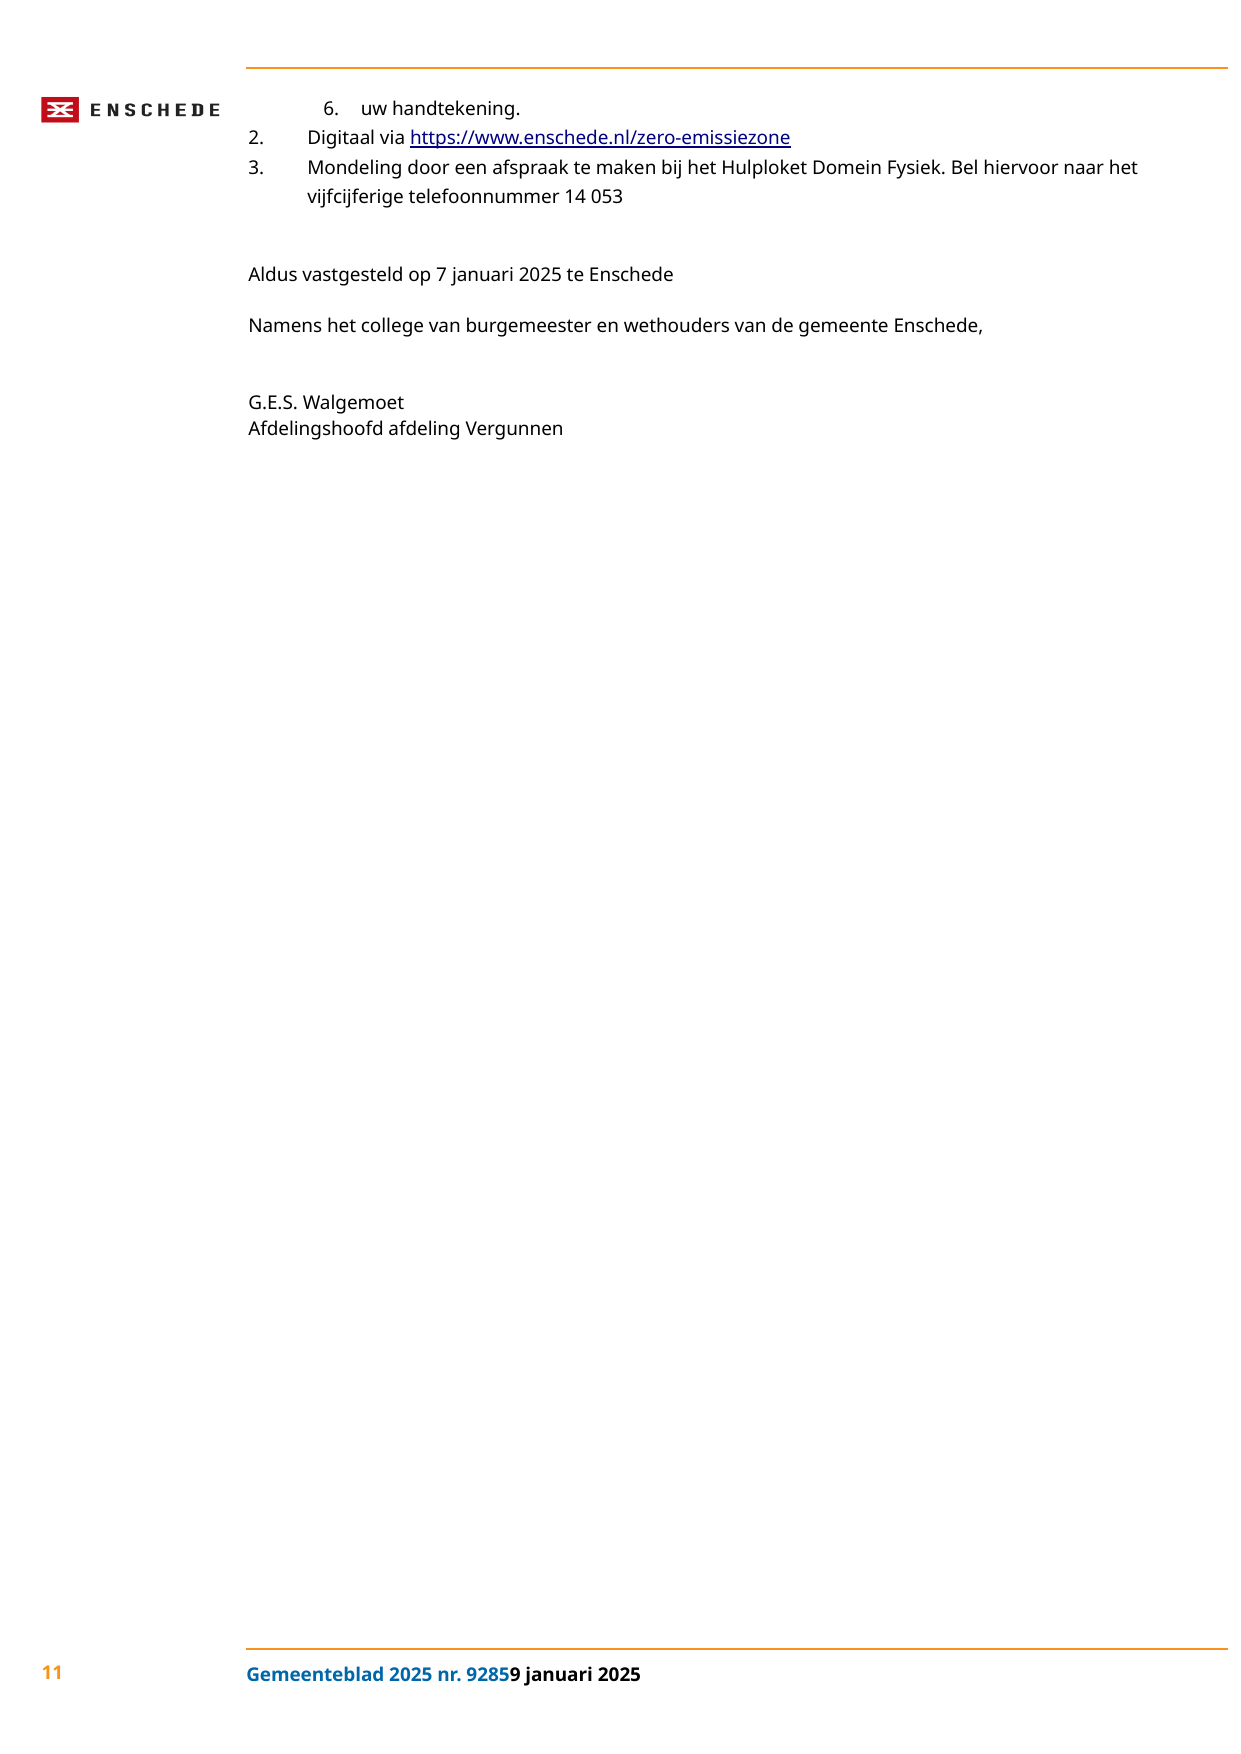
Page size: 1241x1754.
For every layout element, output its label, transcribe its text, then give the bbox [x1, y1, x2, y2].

text Namens het college van burgemeester en wethouders van de gemeente Enschede, [248, 312, 1152, 338]
list Mondeling door een afspraak te maken bij het Hulploket Domein Fysiek. Bel hiervoor naar het vijfcijferige telefoonnummer 14 053 [248, 154, 1152, 209]
text Aldus vastgesteld op 7 januari 2025 te Enschede [248, 261, 1152, 287]
list uw handtekening. [323, 95, 1152, 121]
list Digitaal via https://www.enschede.nl/zero-emissiezone [248, 124, 1152, 150]
picture [41, 47, 231, 172]
text G.E.S. Walgemoet [248, 389, 1152, 415]
text Afdelingshoofd afdeling Vergunnen [248, 415, 1152, 441]
